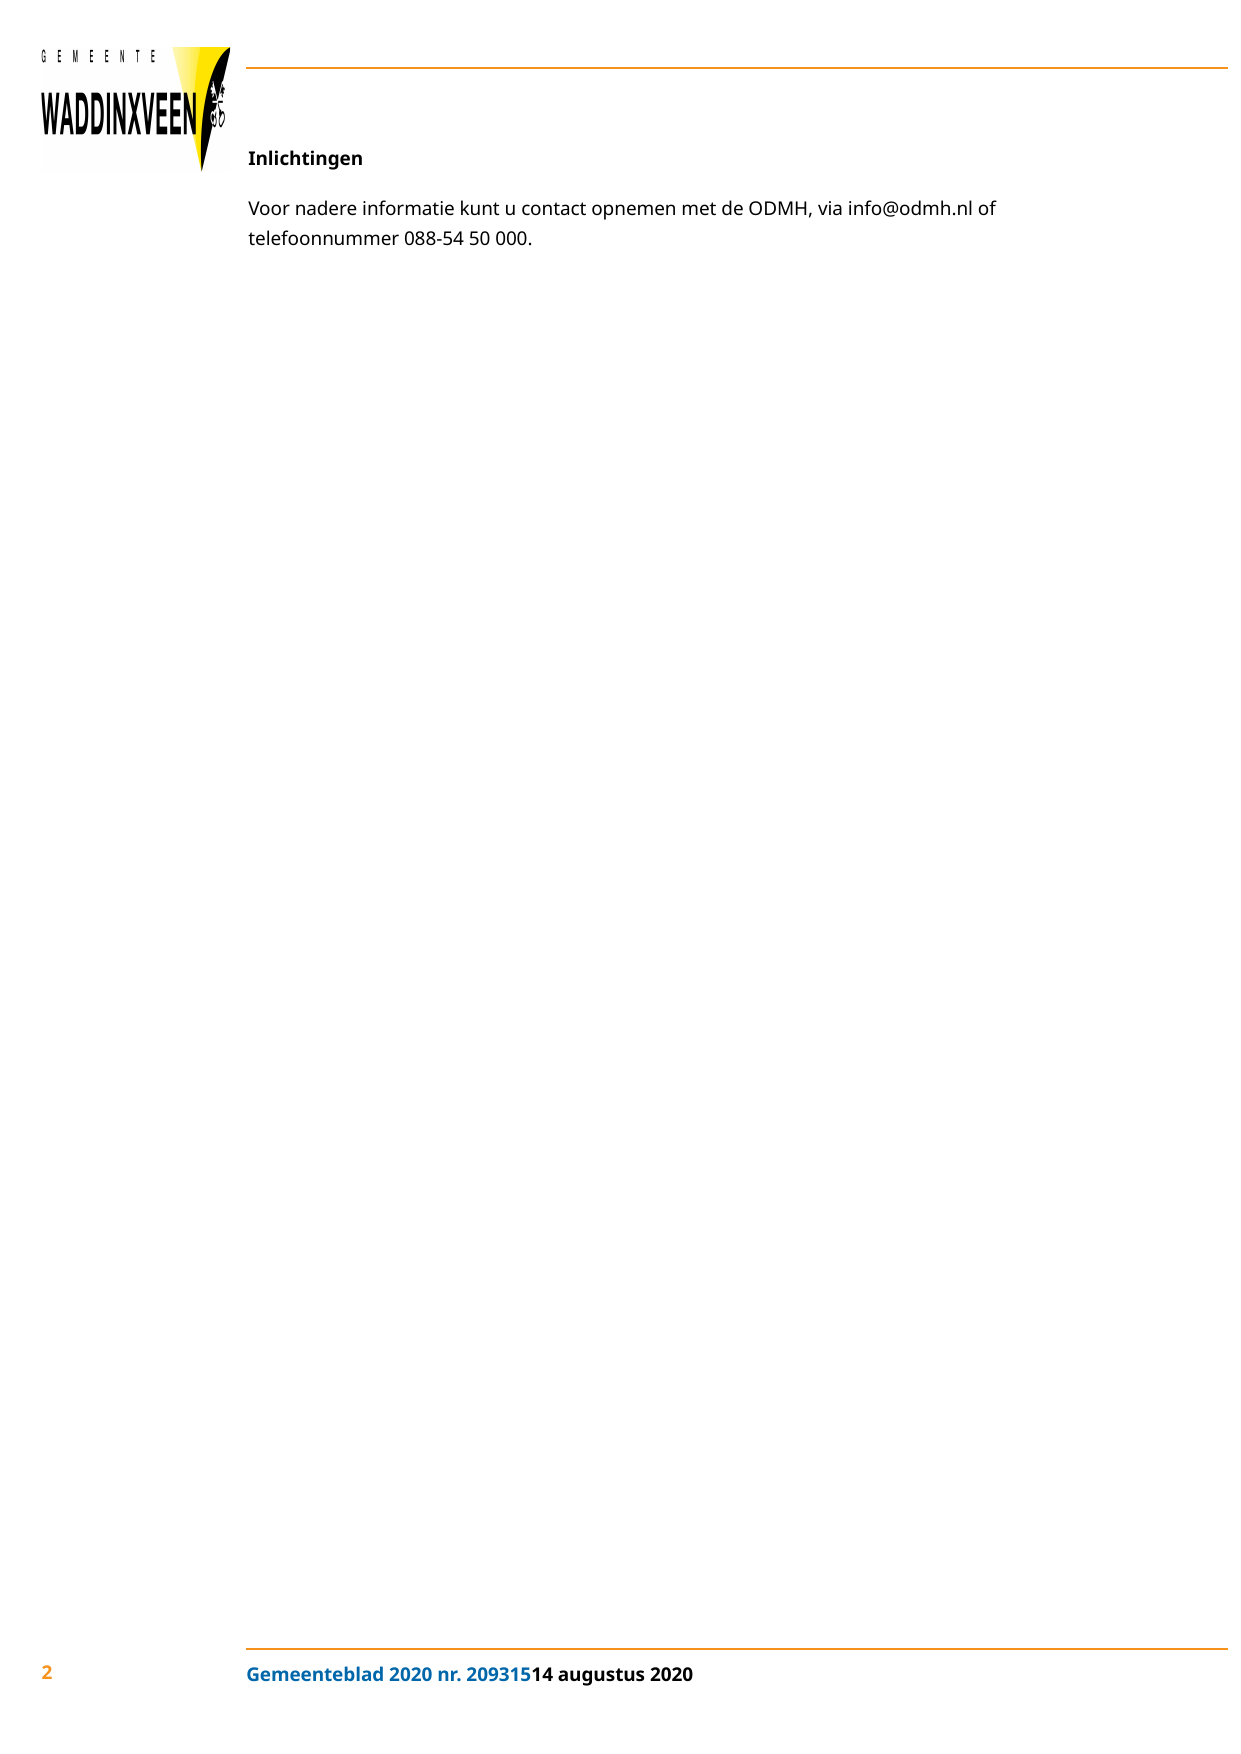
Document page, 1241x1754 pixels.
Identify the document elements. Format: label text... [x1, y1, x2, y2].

picture [41, 47, 231, 172]
text Voor nadere informatie kunt u contact opnemen met de ODMH, via info@odmh.nl of telefoonnummer 088-54 50 000. [248, 196, 1152, 251]
text Inlichtingen [248, 145, 1152, 171]
